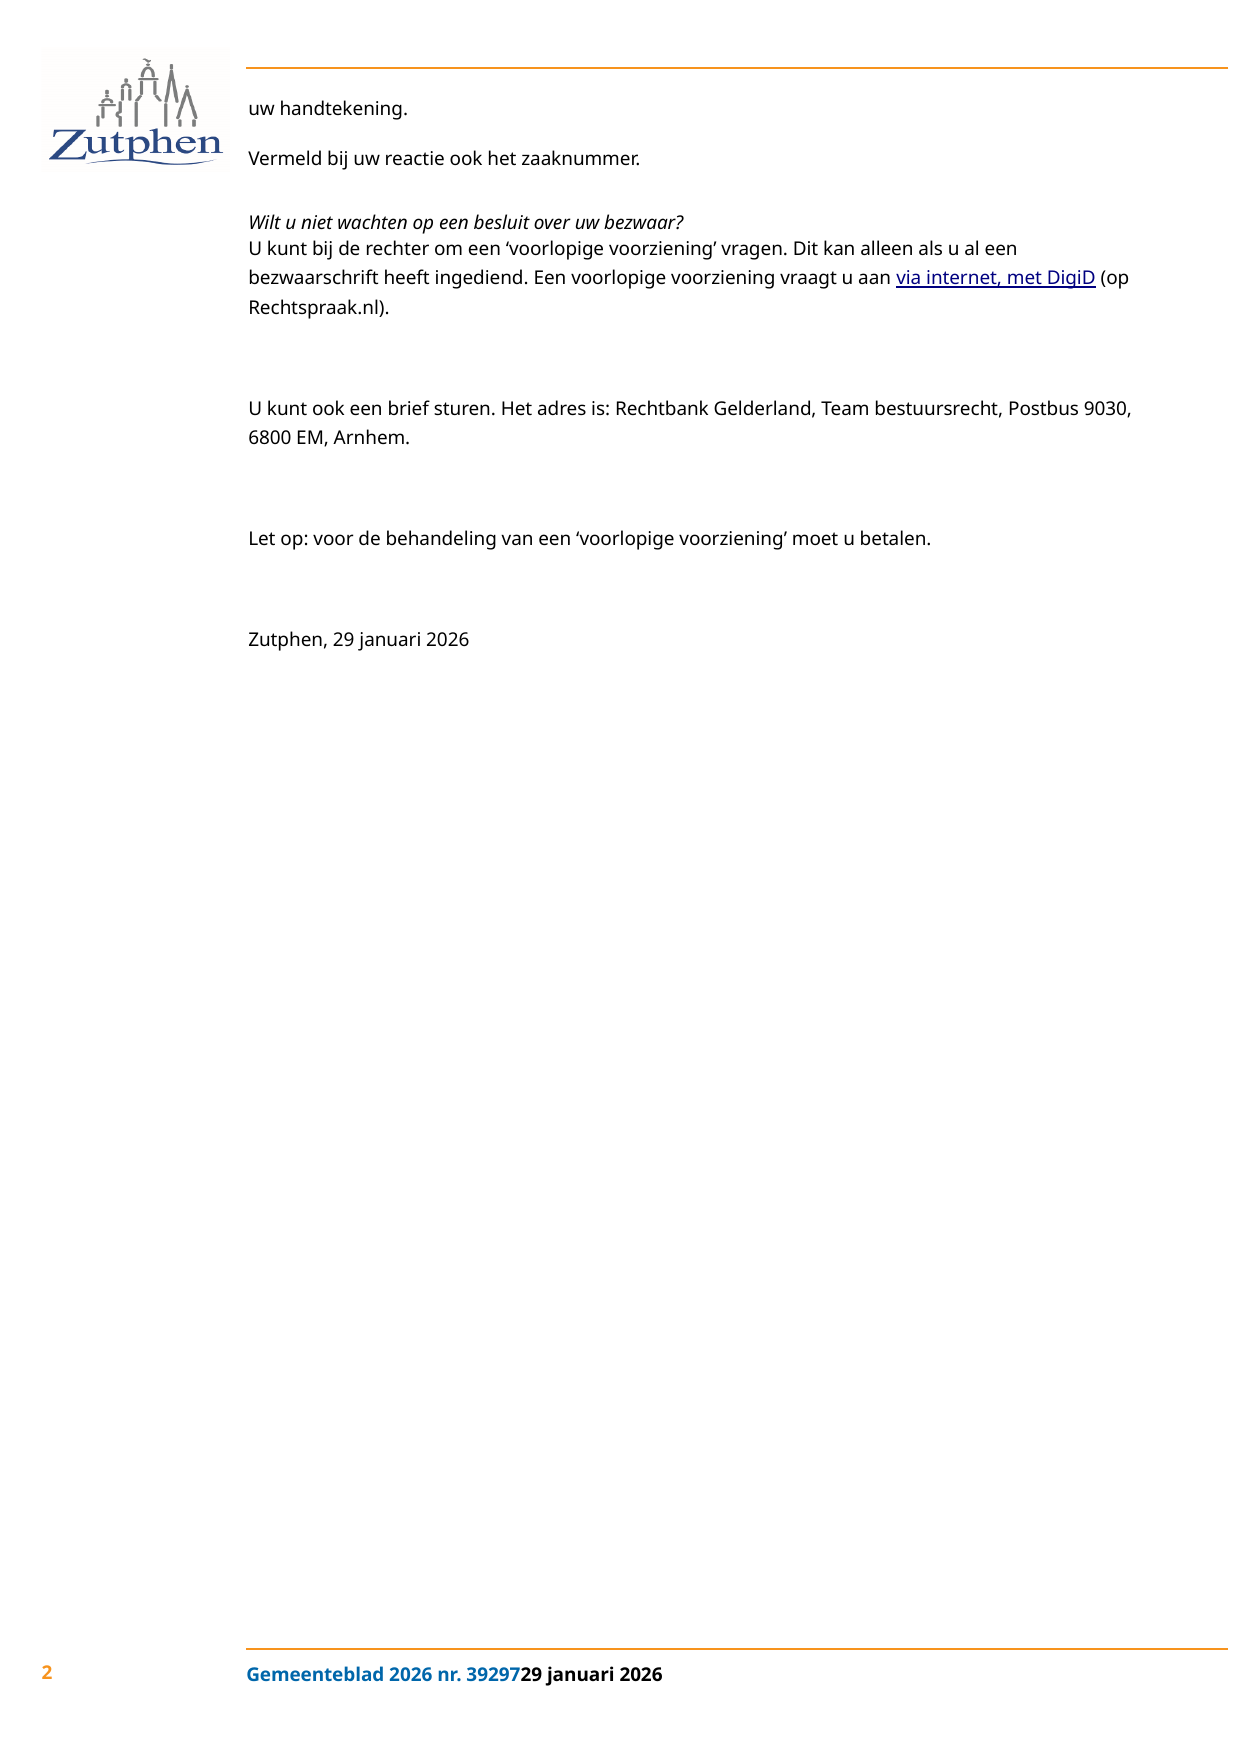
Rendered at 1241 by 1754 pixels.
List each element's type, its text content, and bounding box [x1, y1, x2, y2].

text uw handtekening. [248, 95, 1152, 121]
text Let op: voor de behandeling van een ‘voorlopige voorziening’ moet u betalen. [248, 525, 1152, 551]
text Vermeld bij uw reactie ook het zaaknummer. [248, 145, 1152, 171]
text U kunt bij de rechter om een ‘voorlopige voorziening’ vragen. Dit kan alleen als u al een bezwaarschrift heeft ingediend. Een voorlopige voorziening vraagt u aan via internet, met DigiD (op Rechtspraak.nl). [248, 235, 1152, 320]
text Wilt u niet wachten op een besluit over uw bezwaar? [248, 209, 1152, 235]
text U kunt ook een brief sturen. Het adres is: Rechtbank Gelderland, Team bestuursrecht, Postbus 9030, 6800 EM, Arnhem. [248, 395, 1152, 450]
text Zutphen, 29 januari 2026 [248, 626, 1152, 652]
picture [41, 47, 231, 172]
